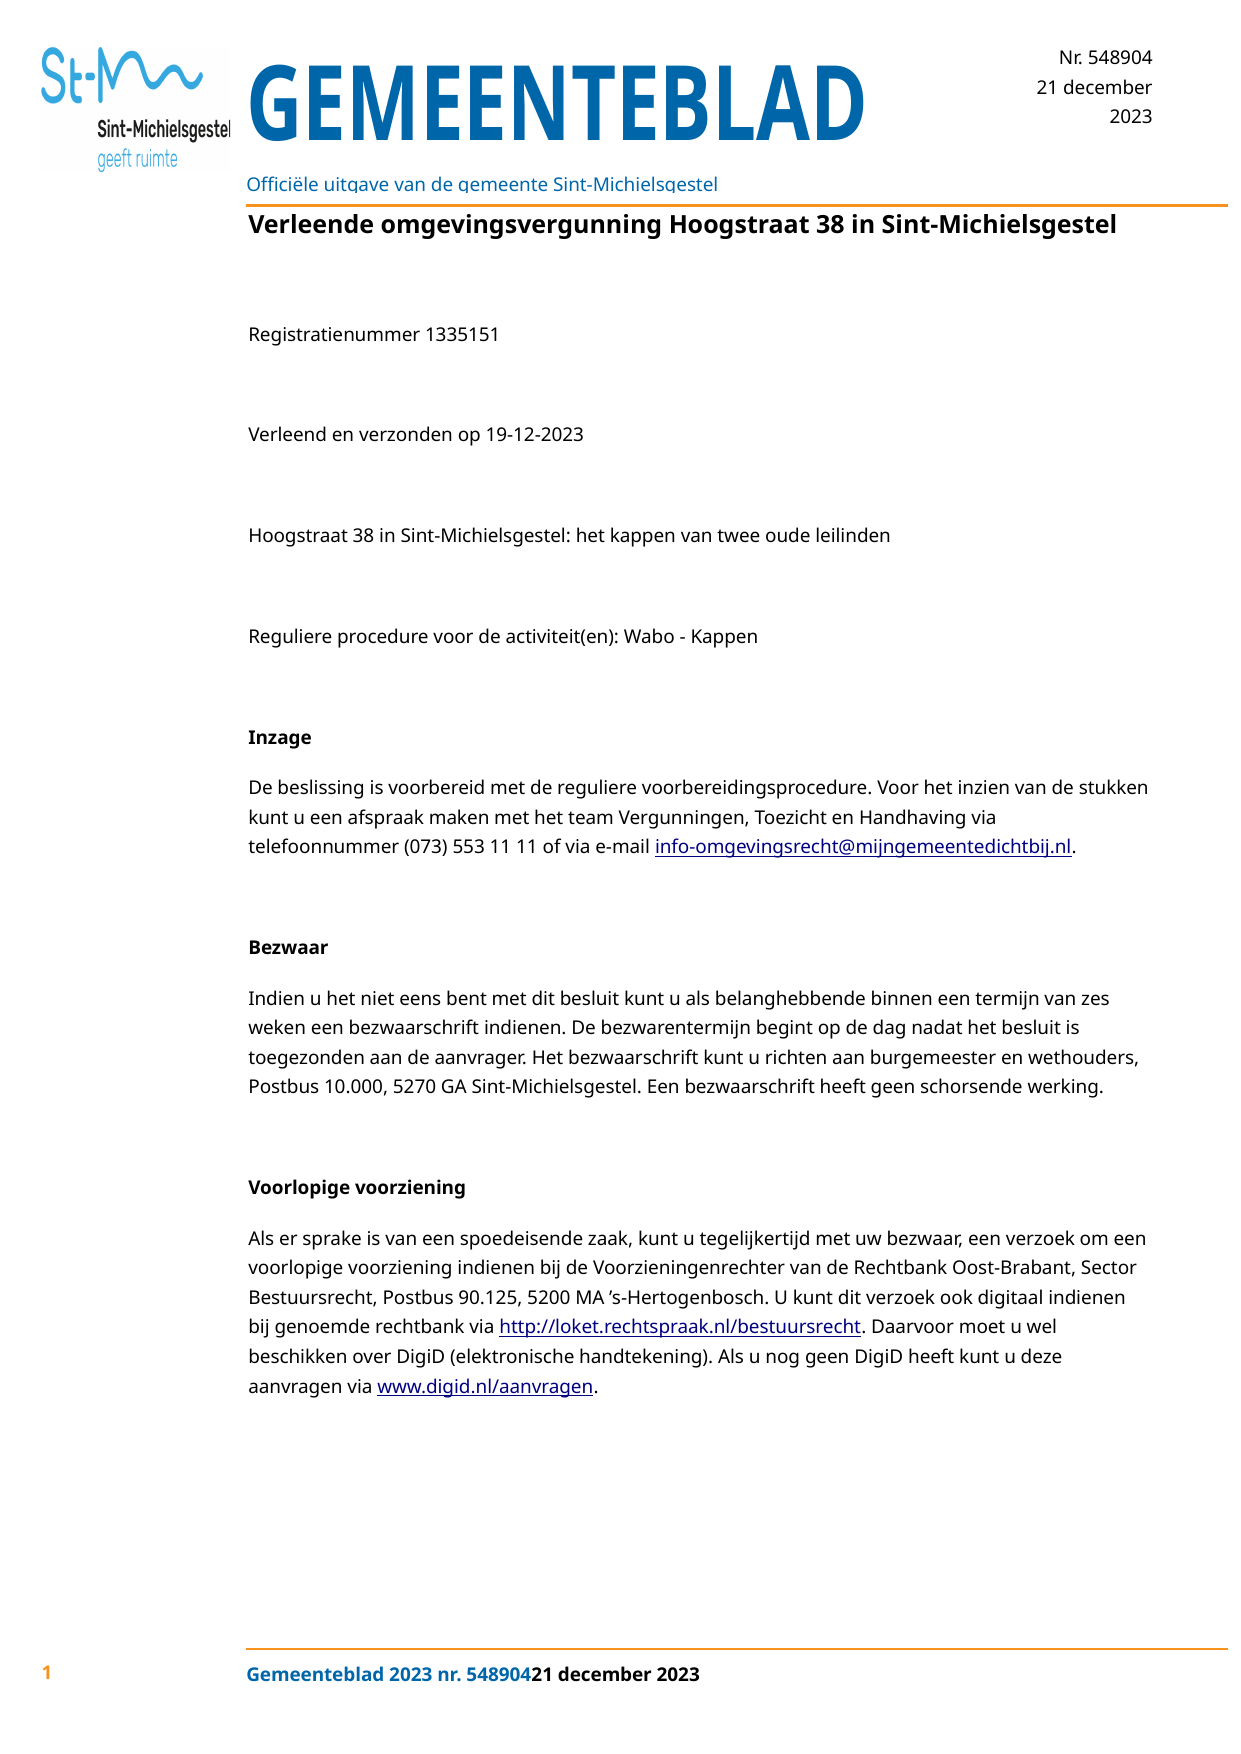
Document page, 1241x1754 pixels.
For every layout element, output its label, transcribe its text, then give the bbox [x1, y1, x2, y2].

text De beslissing is voorbereid met de reguliere voorbereidingsprocedure. Voor het inzien van de stukken kunt u een afspraak maken met het team Vergunningen, Toezicht en Handhaving via telefoonnummer (073) 553 11 11 of via e-mail info-omgevingsrecht@mijngemeentedichtbij.nl. [248, 774, 1152, 859]
picture [41, 47, 231, 172]
text Bezwaar [248, 934, 1152, 960]
text Voorlopige voorziening [248, 1174, 1152, 1200]
text Verleende omgevingsvergunning Hoogstraat 38 in Sint-Michielsgestel [248, 207, 1152, 241]
text Verleend en verzonden op 19-12-2023 [248, 422, 1152, 447]
text Registratienummer 1335151 [248, 321, 1152, 346]
text Hoogstraat 38 in Sint-Michielsgestel: het kappen van twee oude leilinden [248, 522, 1152, 548]
text Indien u het niet eens bent met dit besluit kunt u als belanghebbende binnen een termijn van zes weken een bezwaarschrift indienen. De bezwarentermijn begint op de dag nadat het besluit is toegezonden aan de aanvrager. Het bezwaarschrift kunt u richten aan burgemeester en wethouders, Postbus 10.000, 5270 GA Sint-Michielsgestel. Een bezwaarschrift heeft geen schorsende werking. [248, 985, 1152, 1099]
text Inzage [248, 724, 1152, 750]
text Reguliere procedure voor de activiteit(en): Wabo - Kappen [248, 623, 1152, 649]
text Als er sprake is van een spoedeisende zaak, kunt u tegelijkertijd met uw bezwaar, een verzoek om een voorlopige voorziening indienen bij de Voorzieningenrechter van de Rechtbank Oost-Brabant, Sector Bestuursrecht, Postbus 90.125, 5200 MA ’s-Hertogenbosch. U kunt dit verzoek ook digitaal indienen bij genoemde rechtbank via http://loket.rechtspraak.nl/bestuursrecht. Daarvoor moet u wel beschikken over DigiD (elektronische handtekening). Als u nog geen DigiD heeft kunt u deze aanvragen via www.digid.nl/aanvragen. [248, 1225, 1152, 1398]
